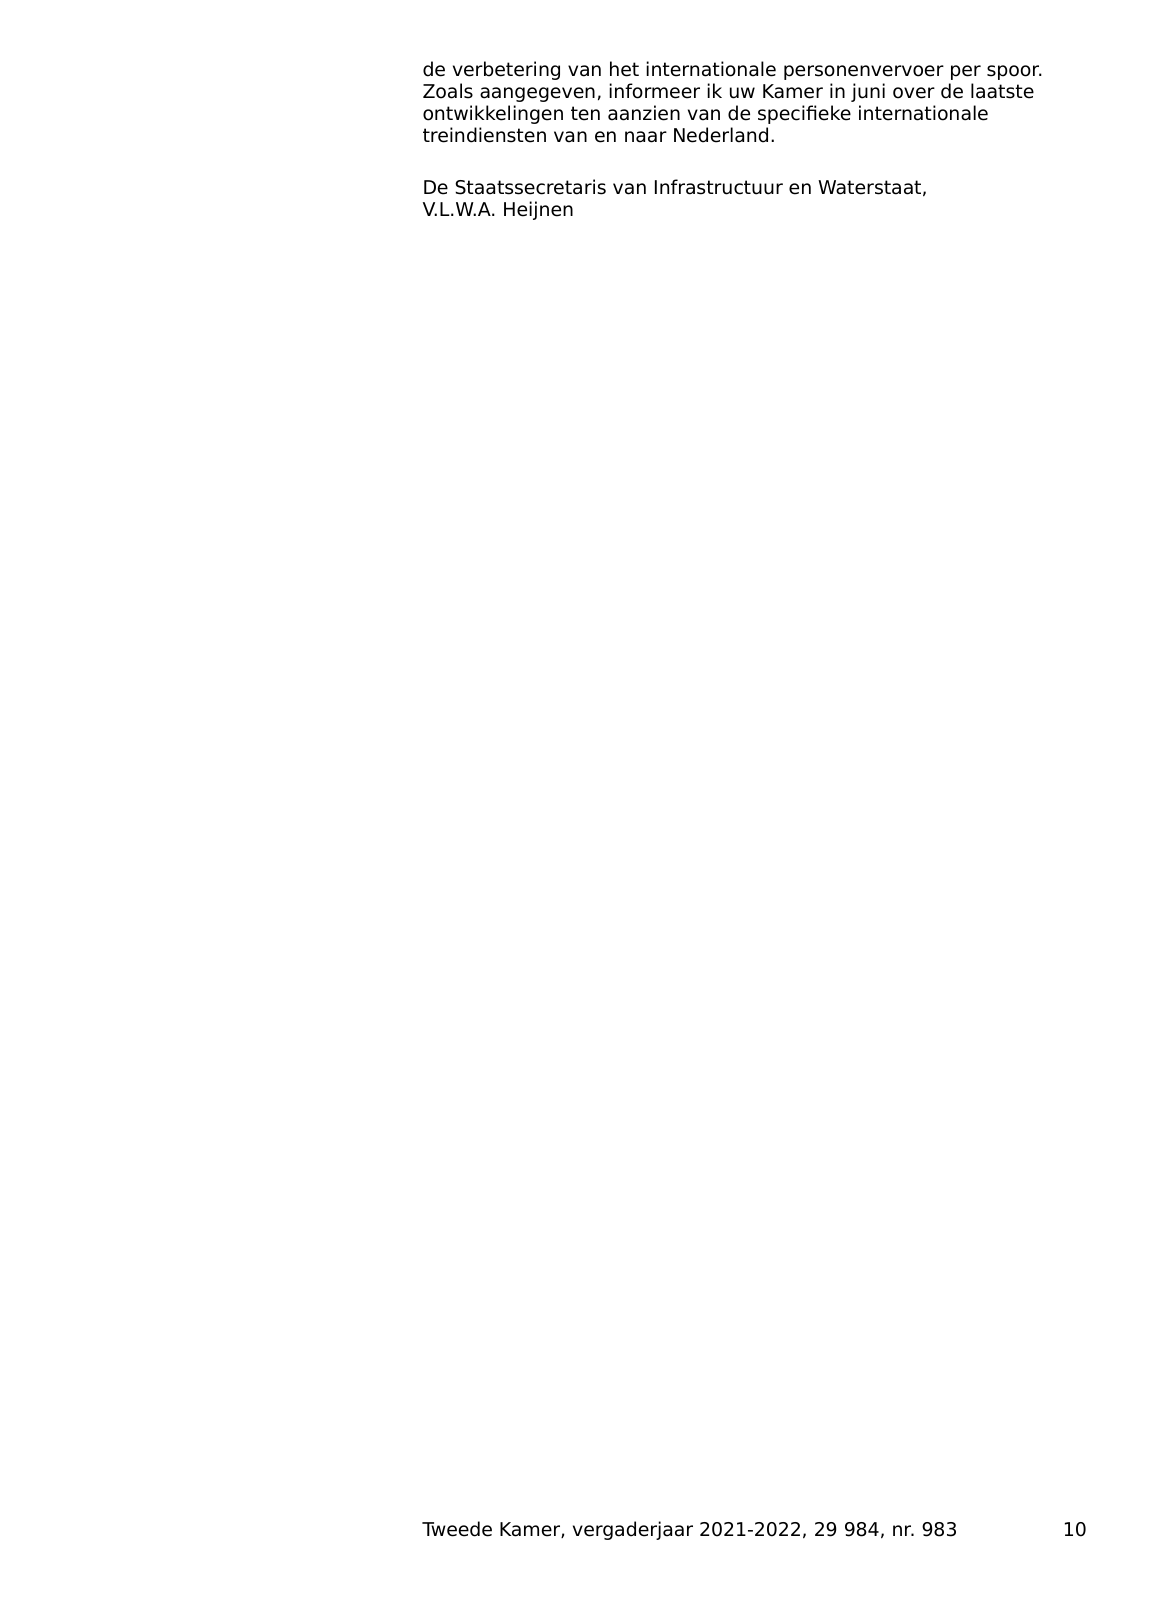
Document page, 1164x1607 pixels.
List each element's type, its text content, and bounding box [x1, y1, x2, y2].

text de verbetering van het internationale personenvervoer per spoor. Zoals aangegeven, informeer ik uw Kamer in juni over de laatste ontwikkelingen ten aanzien van de specifieke internationale treindiensten van en naar Nederland. [422, 59, 1087, 147]
text De Staatssecretaris van Infrastructuur en Waterstaat, V.L.W.A. Heijnen [422, 177, 1087, 221]
